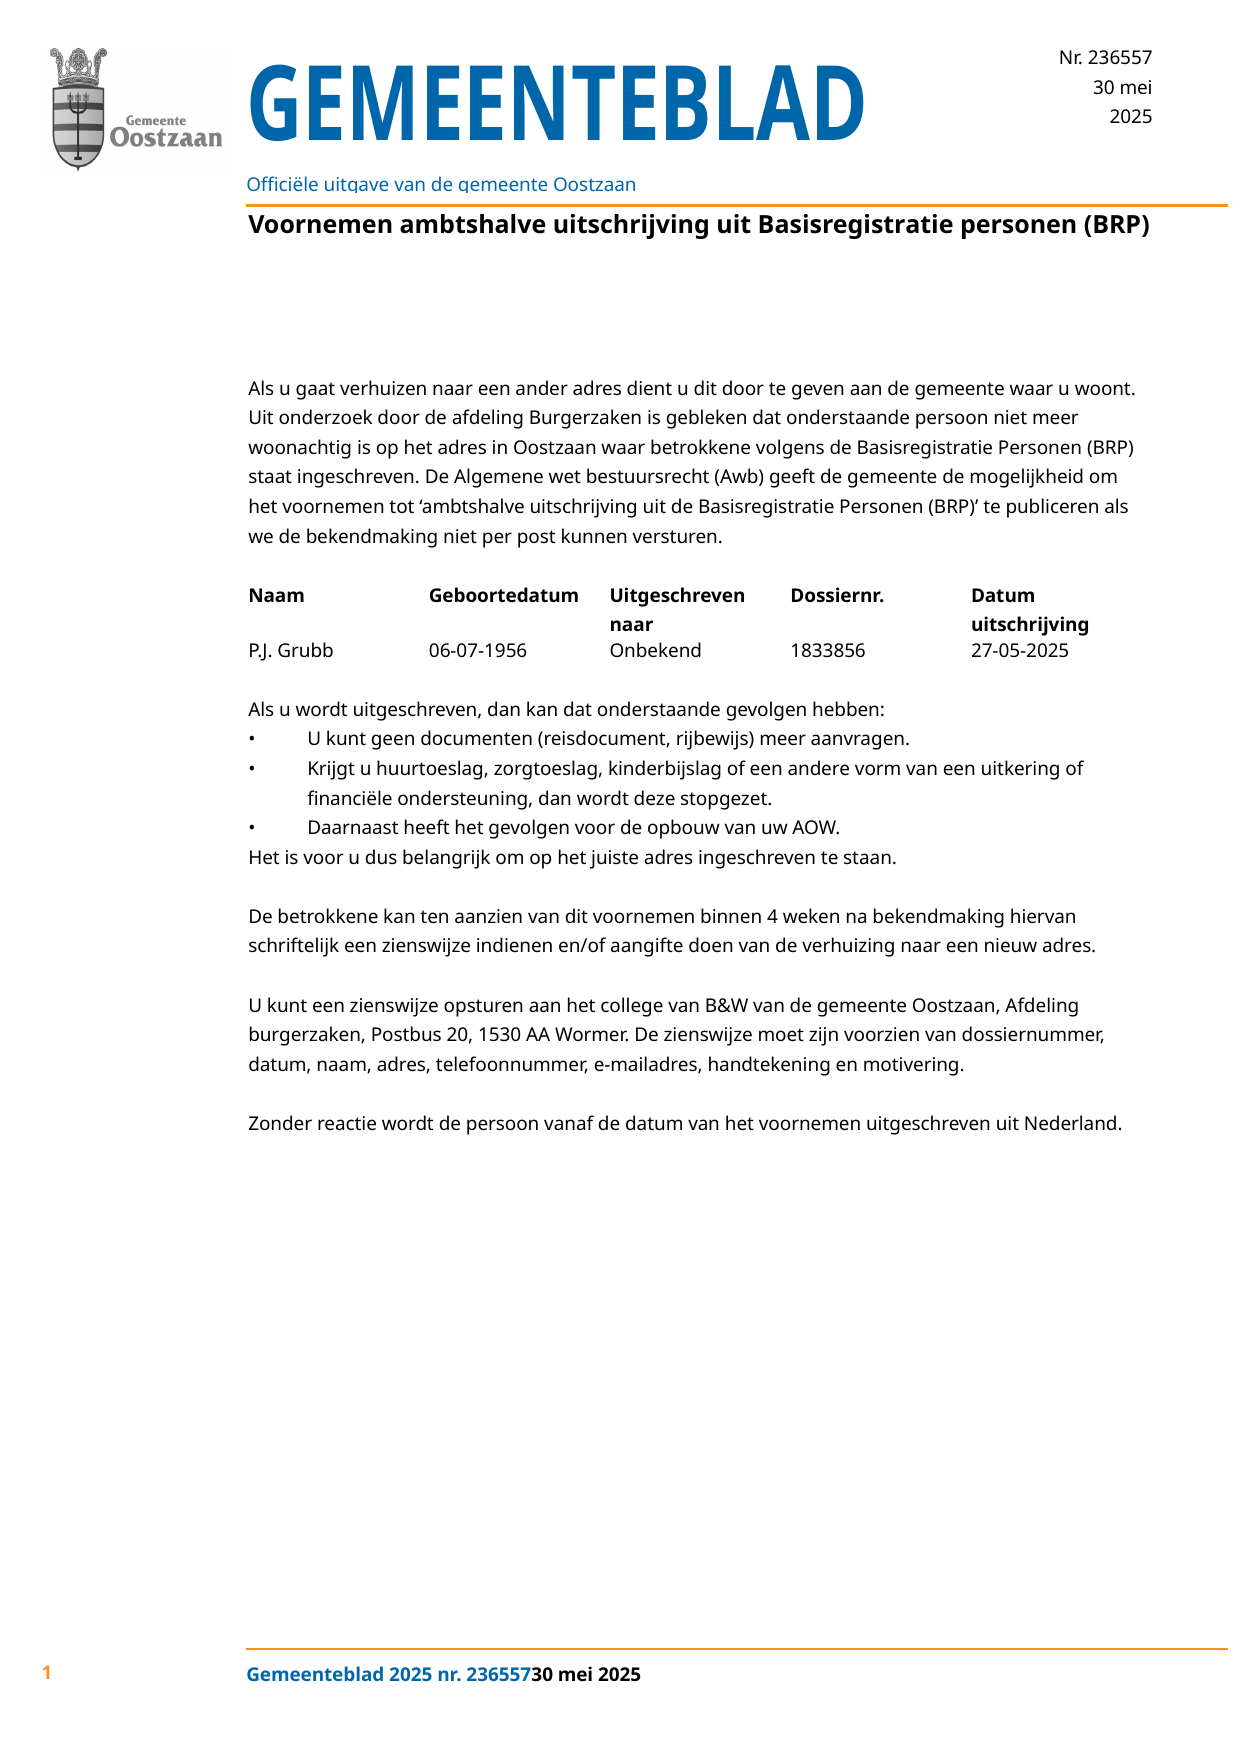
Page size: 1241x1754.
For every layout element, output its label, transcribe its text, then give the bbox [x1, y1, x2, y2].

table_cell P.J. Grubb [248, 638, 429, 663]
table_cell Onbekend [609, 638, 790, 663]
table_header Geboortedatum [429, 582, 609, 637]
text Het is voor u dus belangrijk om op het juiste adres ingeschreven te staan. [248, 844, 1152, 869]
table_header Naam [248, 582, 429, 637]
text Als u gaat verhuizen naar een ander adres dient u dit door te geven aan de gemeente waar u woont. Uit onderzoek door de afdeling Burgerzaken is gebleken dat onderstaande persoon niet meer woonachtig is op het adres in Oostzaan waar betrokkene volgens de Basisregistratie Personen (BRP) staat ingeschreven. De Algemene wet bestuursrecht (Awb) geeft de gemeente de mogelijkheid om het voornemen tot ‘ambtshalve uitschrijving uit de Basisregistratie Personen (BRP)’ te publiceren als we de bekendmaking niet per post kunnen versturen. [248, 375, 1152, 548]
text De betrokkene kan ten aanzien van dit voornemen binnen 4 weken na bekendmaking hiervan schriftelijk een zienswijze indienen en/of aangifte doen van de verhuizing naar een nieuw adres. [248, 903, 1152, 958]
text U kunt een zienswijze opsturen aan het college van B&W van de gemeente Oostzaan, Afdeling burgerzaken, Postbus 20, 1530 AA Wormer. De zienswijze moet zijn voorzien van dossiernummer, datum, naam, adres, telefoonnummer, e-mailadres, handtekening en motivering. [248, 992, 1152, 1077]
list U kunt geen documenten (reisdocument, rijbewijs) meer aanvragen. [248, 726, 1152, 751]
text Als u wordt uitgeschreven, dan kan dat onderstaande gevolgen hebben: [248, 696, 1152, 722]
list Daarnaast heeft het gevolgen voor de opbouw van uw AOW. [248, 814, 1152, 840]
picture [41, 47, 231, 172]
table_header Datum uitschrijving [971, 582, 1152, 637]
table_cell 1833856 [790, 638, 971, 663]
text Voornemen ambtshalve uitschrijving uit Basisregistratie personen (BRP) [248, 207, 1152, 241]
table_header Dossiernr. [790, 582, 971, 637]
table_cell 27-05-2025 [971, 638, 1152, 663]
table_cell 06-07-1956 [429, 638, 609, 663]
table_header Uitgeschreven naar [609, 582, 790, 637]
list Krijgt u huurtoeslag, zorgtoeslag, kinderbijslag of een andere vorm van een uitkering of financiële ondersteuning, dan wordt deze stopgezet. [248, 755, 1152, 810]
text Zonder reactie wordt de persoon vanaf de datum van het voornemen uitgeschreven uit Nederland. [248, 1110, 1152, 1136]
